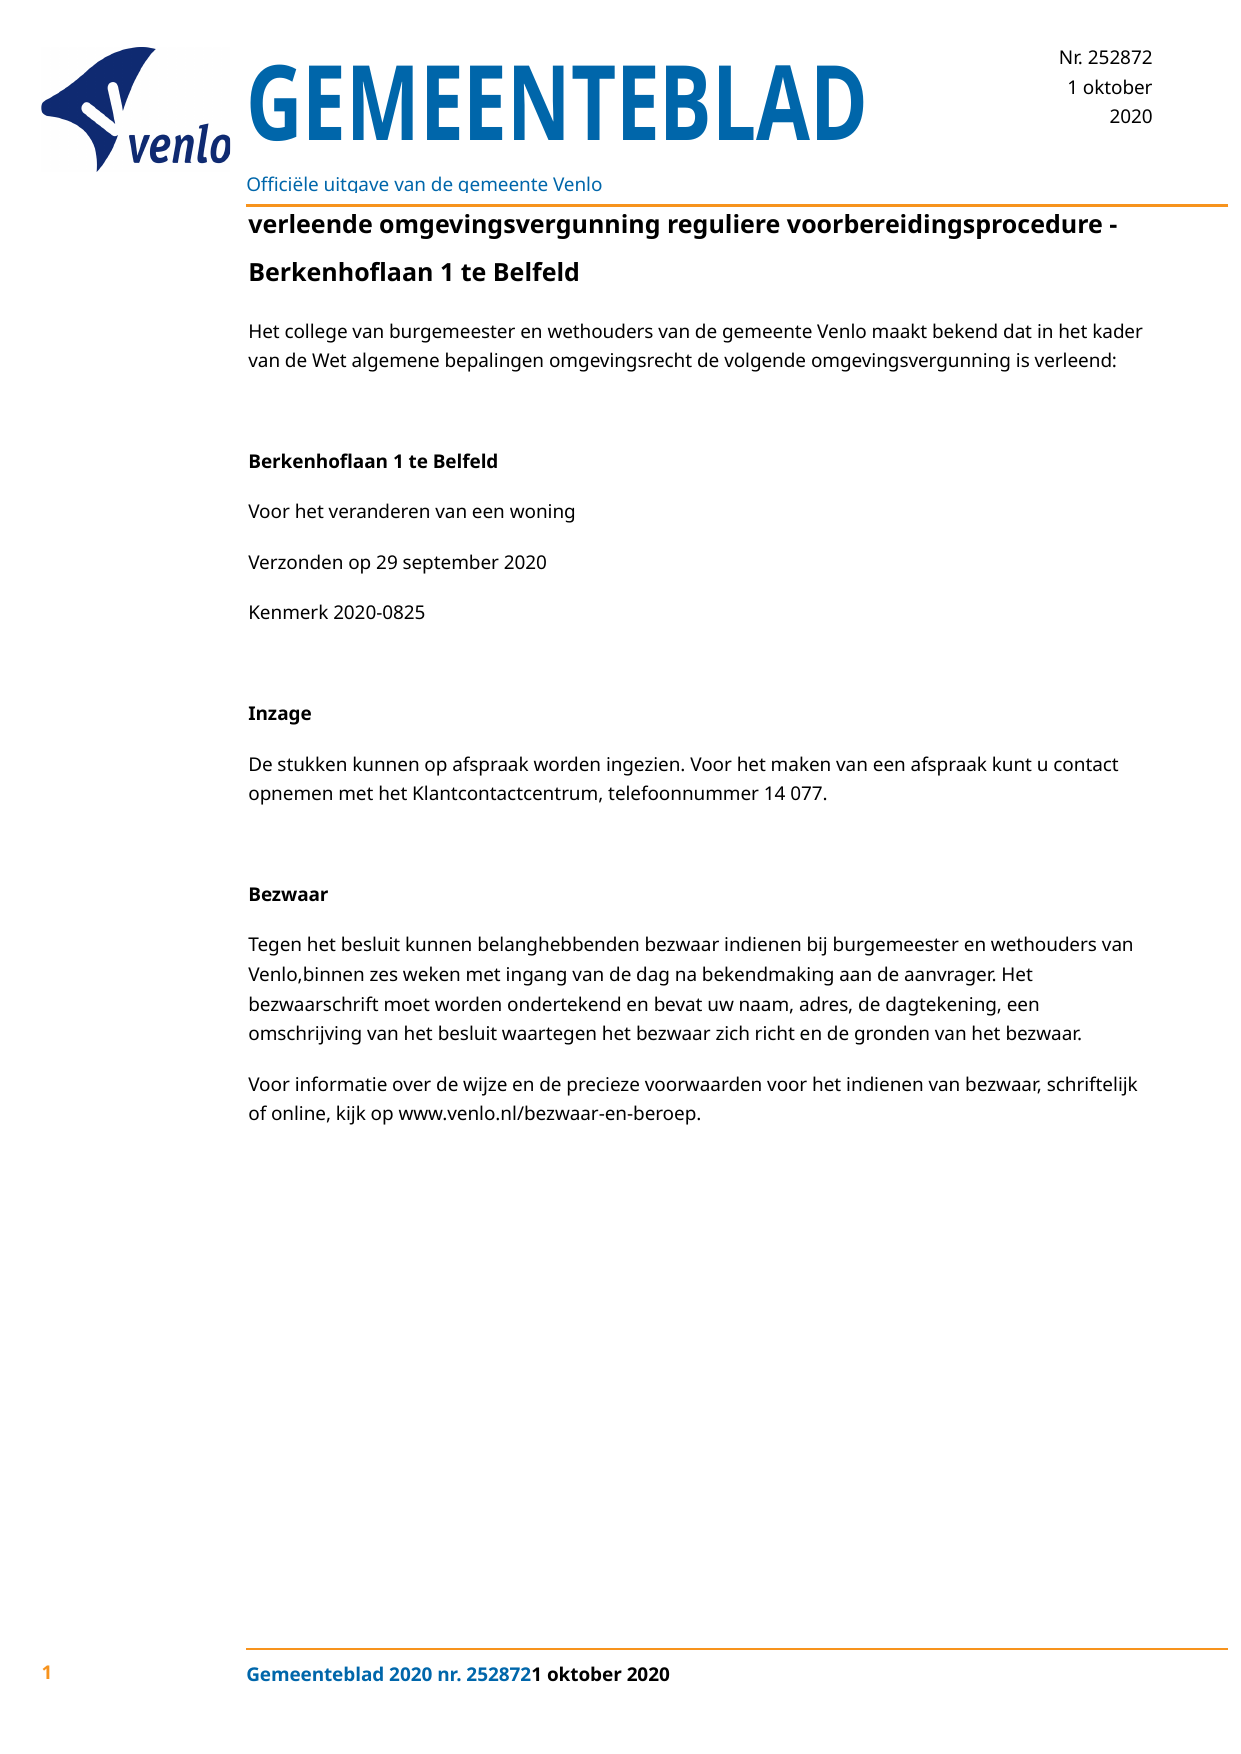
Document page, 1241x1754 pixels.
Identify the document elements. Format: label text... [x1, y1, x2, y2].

text Tegen het besluit kunnen belanghebbenden bezwaar indienen bij burgemeester en wethouders van Venlo,binnen zes weken met ingang van de dag na bekendmaking aan de aanvrager. Het bezwaarschrift moet worden ondertekend en bevat uw naam, adres, de dagtekening, een omschrijving van het besluit waartegen het bezwaar zich richt en de gronden van het bezwaar. [248, 932, 1152, 1046]
text Inzage [248, 700, 1152, 726]
picture [41, 47, 231, 172]
text Voor informatie over de wijze en de precieze voorwaarden voor het indienen van bezwaar, schriftelijk of online, kijk op www.venlo.nl/bezwaar-en-beroep. [248, 1071, 1152, 1126]
text verleende omgevingsvergunning reguliere voorbereidingsprocedure - Berkenhoflaan 1 te Belfeld [248, 207, 1152, 288]
text Berkenhoflaan 1 te Belfeld [248, 448, 1152, 474]
text Het college van burgemeester en wethouders van de gemeente Venlo maakt bekend dat in het kader van de Wet algemene bepalingen omgevingsrecht de volgende omgevingsvergunning is verleend: [248, 318, 1152, 373]
text Voor het veranderen van een woning [248, 499, 1152, 524]
text De stukken kunnen op afspraak worden ingezien. Voor het maken van een afspraak kunt u contact opnemen met het Klantcontactcentrum, telefoonnummer 14 077. [248, 751, 1152, 806]
text Verzonden op 29 september 2020 [248, 549, 1152, 575]
text Bezwaar [248, 881, 1152, 907]
text Kenmerk 2020-0825 [248, 599, 1152, 625]
